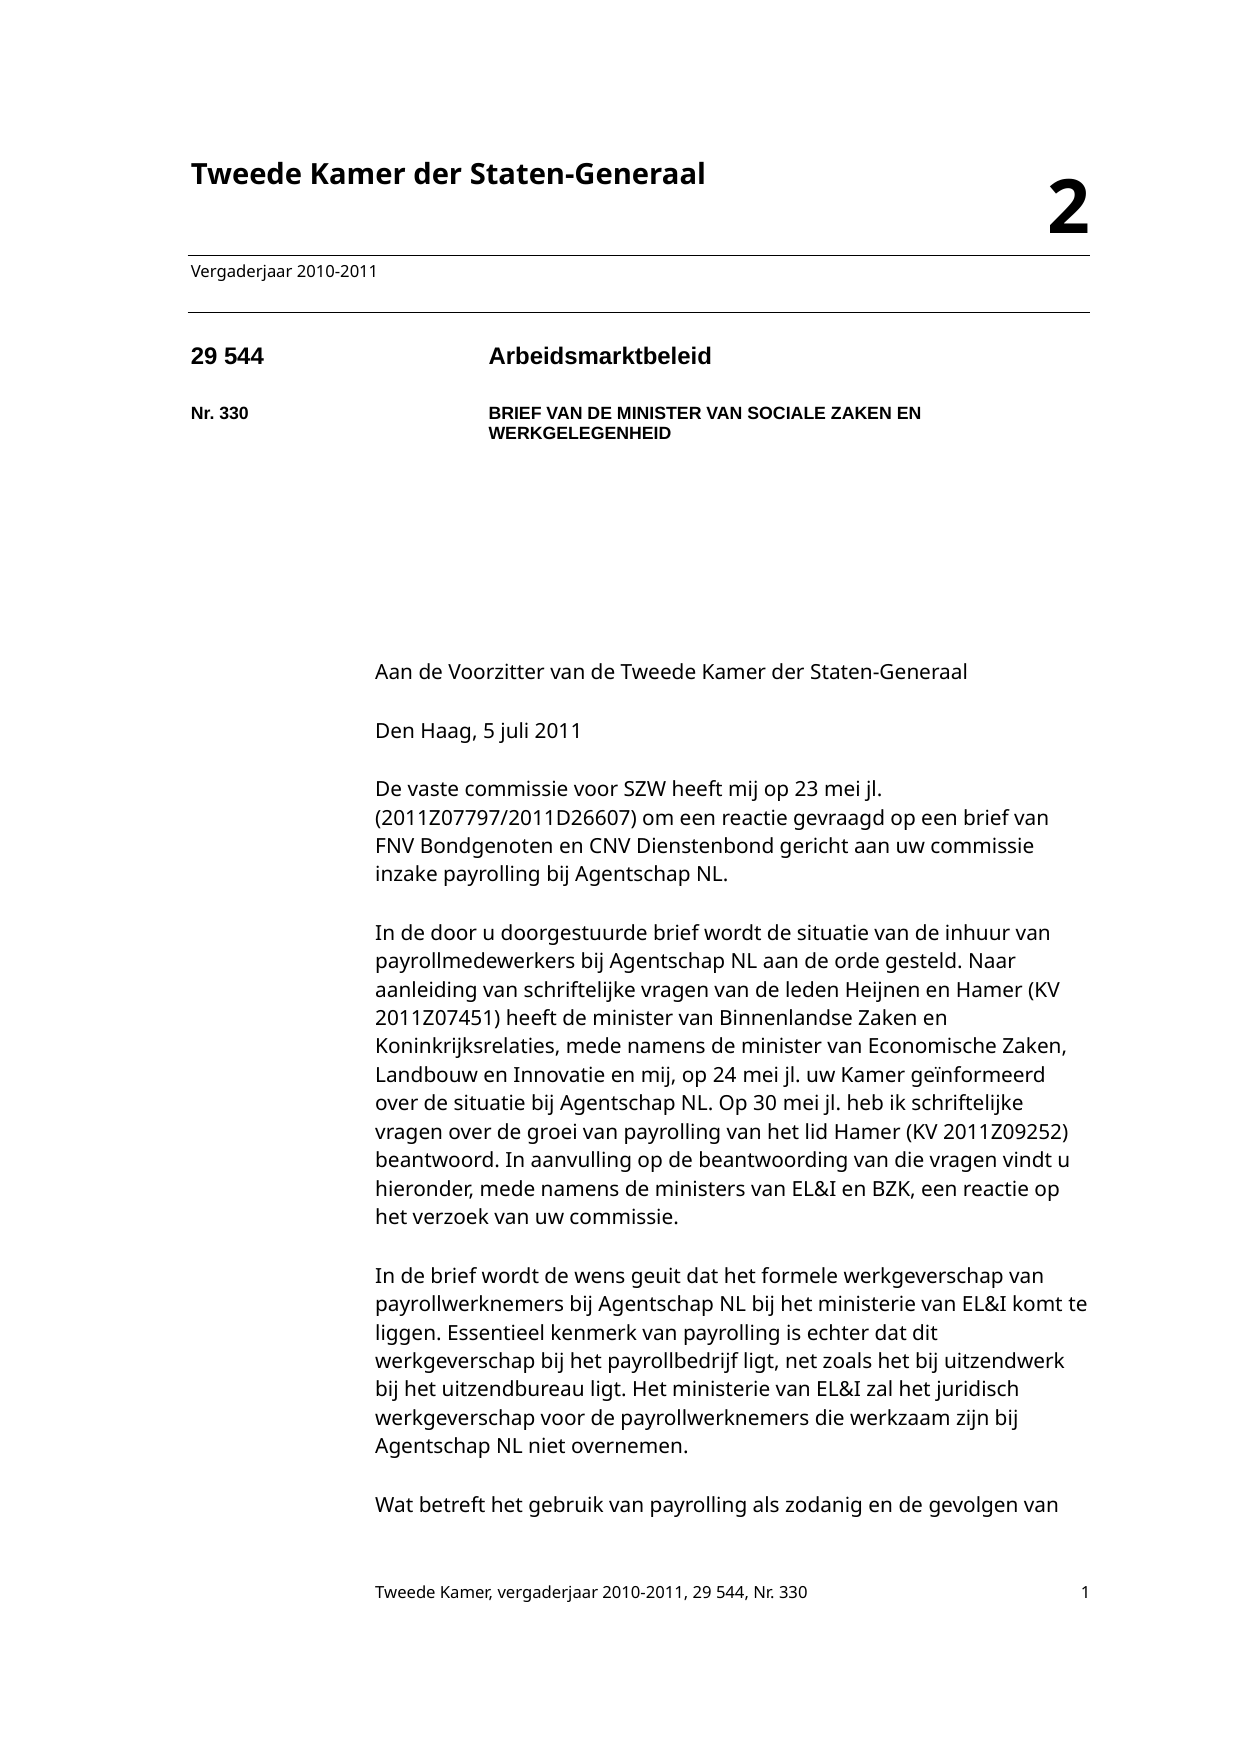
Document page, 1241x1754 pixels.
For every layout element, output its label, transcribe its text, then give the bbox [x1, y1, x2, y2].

table_cell 29 544 [188, 339, 485, 399]
table_cell [485, 256, 1090, 312]
table_header Tweede Kamer der Staten-Generaal [188, 150, 909, 255]
table_cell Arbeidsmarktbeleid [485, 339, 1090, 399]
table_cell [485, 313, 1090, 339]
text Wat betreft het gebruik van payrolling als zodanig en de gevolgen van [375, 1490, 1090, 1518]
text In de door u doorgestuurde brief wordt de situatie van de inhuur van payrollmedewerkers bij Agentschap NL aan de orde gesteld. Naar aanleiding van schriftelijke vragen van de leden Heijnen en Hamer (KV 2011Z07451) heeft de minister van Binnenlandse Zaken en Koninkrijksrelaties, mede namens de minister van Economische Zaken, Landbouw en Innovatie en mij, op 24 mei jl. uw Kamer geïnformeerd over de situatie bij Agentschap NL. Op 30 mei jl. heb ik schriftelijke vragen over de groei van payrolling van het lid Hamer (KV 2011Z09252) beantwoord. In aanvulling op de beantwoording van die vragen vindt u hieronder, mede namens de ministers van EL&I en BZK, een reactie op het verzoek van uw commissie. [375, 918, 1090, 1231]
table_cell Nr. 330 [188, 399, 485, 539]
text In de brief wordt de wens geuit dat het formele werkgeverschap van payrollwerknemers bij Agentschap NL bij het ministerie van EL&I komt te liggen. Essentieel kenmerk van payrolling is echter dat dit werkgeverschap bij het payrollbedrijf ligt, net zoals het bij uitzendwerk bij het uitzendbureau ligt. Het ministerie van EL&I zal het juridisch werkgeverschap voor de payrollwerknemers die werkzaam zijn bij Agentschap NL niet overnemen. [375, 1261, 1090, 1460]
text Aan de Voorzitter van de Tweede Kamer der Staten-Generaal [375, 657, 1090, 686]
table_header 2 [910, 150, 1090, 255]
table_cell Vergaderjaar 2010-2011 [188, 256, 485, 312]
table_cell [188, 313, 485, 339]
table_cell BRIEF VAN DE MINISTER VAN SOCIALE ZAKEN EN WERKGELEGENHEID [485, 399, 1090, 539]
text De vaste commissie voor SZW heeft mij op 23 mei jl. (2011Z07797/2011D26607) om een reactie gevraagd op een brief van FNV Bondgenoten en CNV Dienstenbond gericht aan uw commissie inzake payrolling bij Agentschap NL. [375, 774, 1090, 888]
text Den Haag, 5 juli 2011 [375, 716, 1090, 744]
